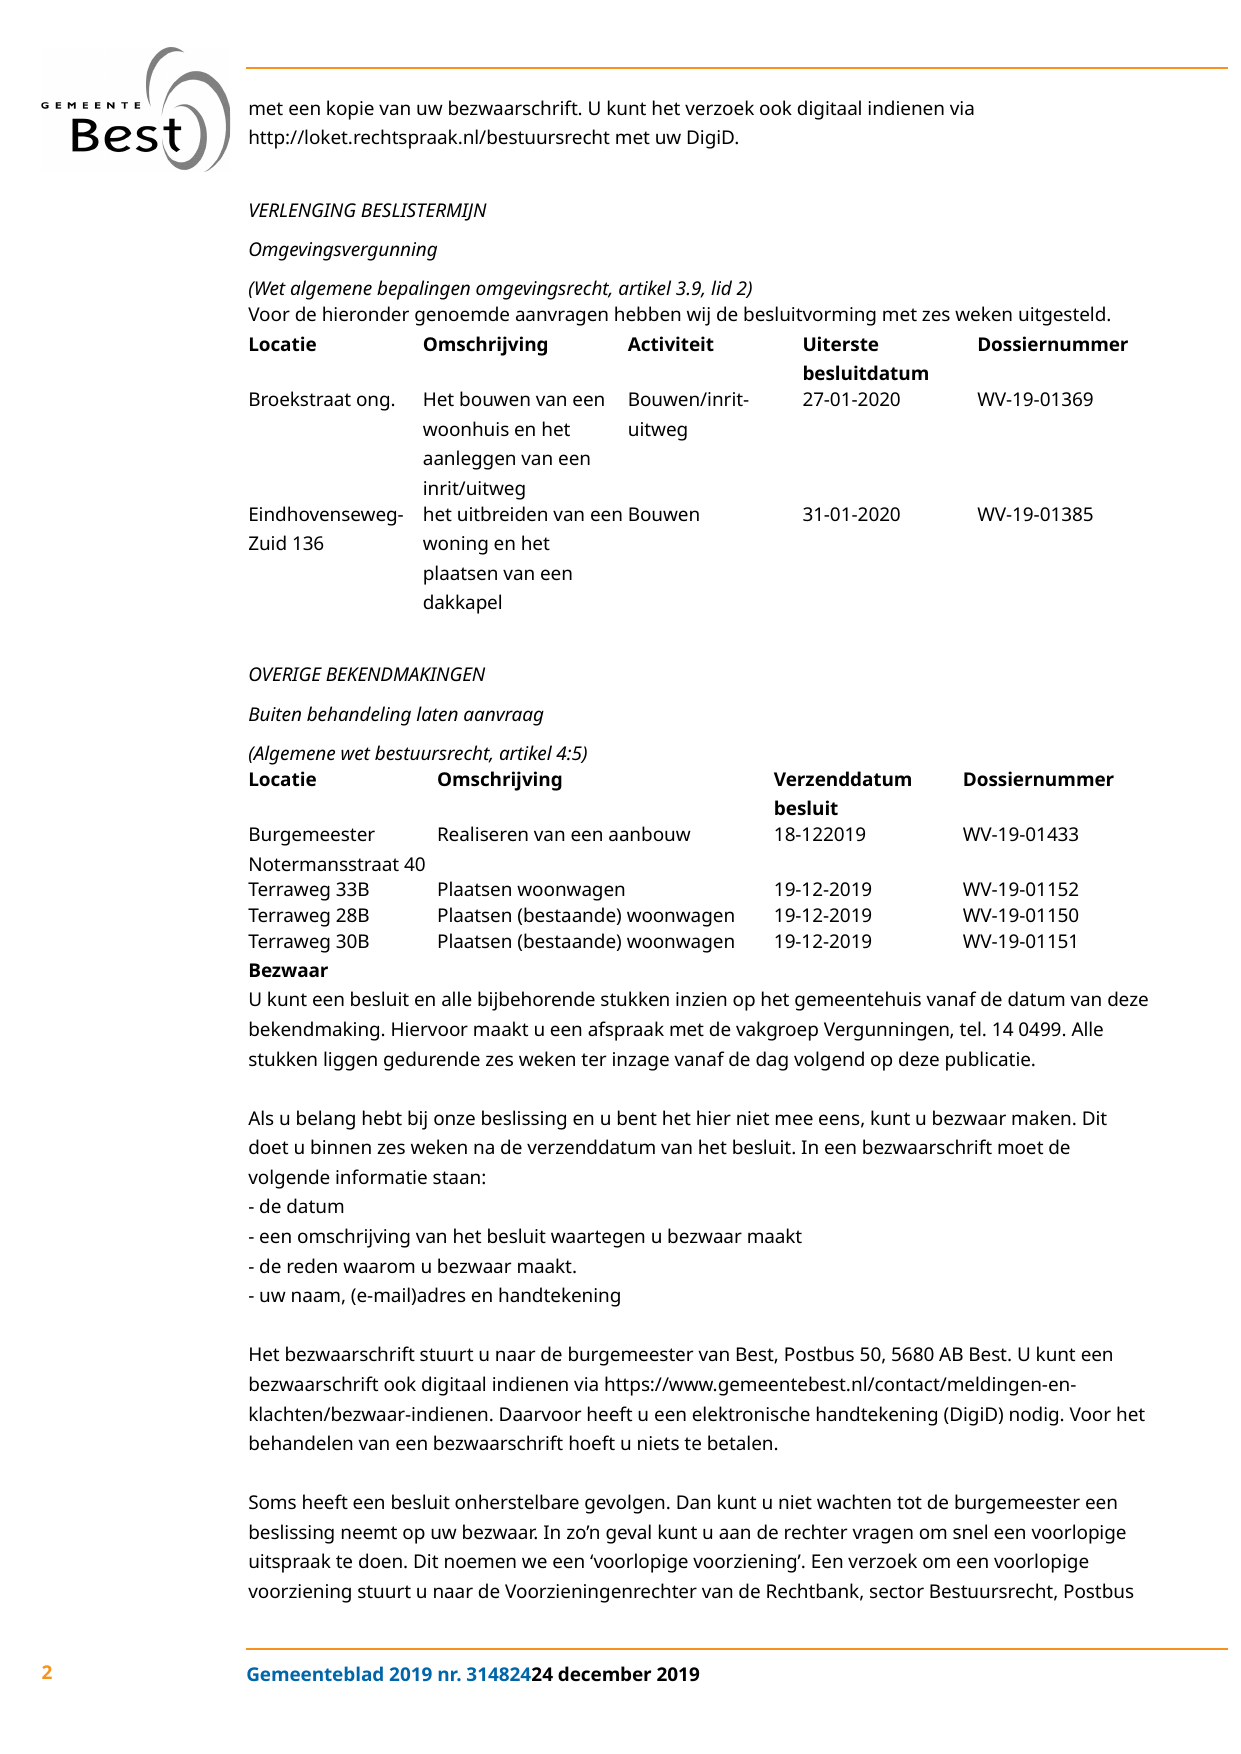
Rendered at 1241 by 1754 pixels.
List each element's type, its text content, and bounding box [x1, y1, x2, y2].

text OVERIGE BEKENDMAKINGEN [248, 662, 1152, 687]
text Buiten behandeling laten aanvraag [248, 701, 1152, 727]
table_cell Plaatsen (bestaande) woonwagen [437, 928, 774, 954]
text Als u belang hebt bij onze beslissing en u bent het hier niet mee eens, kunt u bezwaar maken. Dit doet u binnen zes weken na de verzenddatum van het besluit. In een bezwaarschrift moet de volgende informatie staan: [248, 1105, 1152, 1190]
table_header Verzenddatum besluit [774, 766, 963, 821]
table_header Omschrijving [423, 331, 628, 386]
text met een kopie van uw bezwaarschrift. U kunt het verzoek ook digitaal indienen via http://loket.rechtspraak.nl/bestuursrecht met uw DigiD. [248, 95, 1152, 150]
table_cell 31-01-2020 [802, 501, 977, 615]
table_cell Bouwen [628, 501, 802, 615]
table_cell Bouwen/inrit- uitweg [628, 386, 802, 501]
text - een omschrijving van het besluit waartegen u bezwaar maakt [248, 1223, 1152, 1249]
text Het bezwaarschrift stuurt u naar de burgemeester van Best, Postbus 50, 5680 AB Best. U kunt een bezwaarschrift ook digitaal indienen via https://www.gemeentebest.nl/contact/meldingen-en-klachten/bezwaar-indienen. Daarvoor heeft u een elektronische handtekening (DigiD) nodig. Voor het behandelen van een bezwaarschrift hoeft u niets te betalen. [248, 1342, 1152, 1456]
table_header Uiterste besluitdatum [802, 331, 977, 386]
table_header Locatie [248, 331, 423, 386]
picture [41, 47, 231, 172]
table_cell Plaatsen woonwagen [437, 877, 774, 902]
text U kunt een besluit en alle bijbehorende stukken inzien op het gemeentehuis vanaf de datum van deze bekendmaking. Hiervoor maakt u een afspraak met de vakgroep Vergunningen, tel. 14 0499. Alle stukken liggen gedurende zes weken ter inzage vanaf de dag volgend op deze publicatie. [248, 987, 1152, 1072]
text (Wet algemene bepalingen omgevingsrecht, artikel 3.9, lid 2) [248, 276, 1152, 301]
table_cell 18-122019 [774, 821, 963, 877]
table_cell Broekstraat ong. [248, 386, 423, 501]
table_cell 19-12-2019 [774, 928, 963, 954]
text Voor de hieronder genoemde aanvragen hebben wij de besluitvorming met zes weken uitgesteld. [248, 301, 1152, 327]
table_cell Terraweg 28B [248, 903, 437, 928]
table_cell 27-01-2020 [802, 386, 977, 501]
text Bezwaar [248, 957, 1152, 983]
table_cell Terraweg 30B [248, 928, 437, 954]
text - uw naam, (e-mail)adres en handtekening [248, 1282, 1152, 1308]
table_cell WV-19-01385 [977, 501, 1152, 615]
table_header Dossiernummer [963, 766, 1152, 821]
table_cell Terraweg 33B [248, 877, 437, 902]
table_header Dossiernummer [977, 331, 1152, 386]
table_cell Burgemeester Notermansstraat 40 [248, 821, 437, 877]
table_header Omschrijving [437, 766, 774, 821]
text (Algemene wet bestuursrecht, artikel 4:5) [248, 740, 1152, 766]
table_cell WV-19-01152 [963, 877, 1152, 902]
table_cell Realiseren van een aanbouw [437, 821, 774, 877]
table_header Locatie [248, 766, 437, 821]
text Omgevingsvergunning [248, 236, 1152, 262]
table_cell 19-12-2019 [774, 903, 963, 928]
table_cell Eindhovenseweg- Zuid 136 [248, 501, 423, 615]
text VERLENGING BESLISTERMIJN [248, 197, 1152, 223]
table_cell 19-12-2019 [774, 877, 963, 902]
text - de reden waarom u bezwaar maakt. [248, 1253, 1152, 1279]
table_cell WV-19-01433 [963, 821, 1152, 877]
table_cell WV-19-01150 [963, 903, 1152, 928]
table_cell WV-19-01151 [963, 928, 1152, 954]
table_cell Plaatsen (bestaande) woonwagen [437, 903, 774, 928]
table_cell het uitbreiden van een woning en het plaatsen van een dakkapel [423, 501, 628, 615]
table_cell Het bouwen van een woonhuis en het aanleggen van een inrit/uitweg [423, 386, 628, 501]
table_cell WV-19-01369 [977, 386, 1152, 501]
text - de datum [248, 1194, 1152, 1219]
text Soms heeft een besluit onherstelbare gevolgen. Dan kunt u niet wachten tot de burgemeester een beslissing neemt op uw bezwaar. In zo’n geval kunt u aan de rechter vragen om snel een voorlopige uitspraak te doen. Dit noemen we een ‘voorlopige voorziening’. Een verzoek om een voorlopige voorziening stuurt u naar de Voorzieningenrechter van de Rechtbank, sector Bestuursrecht, Postbus [248, 1489, 1152, 1604]
table_header Activiteit [628, 331, 802, 386]
